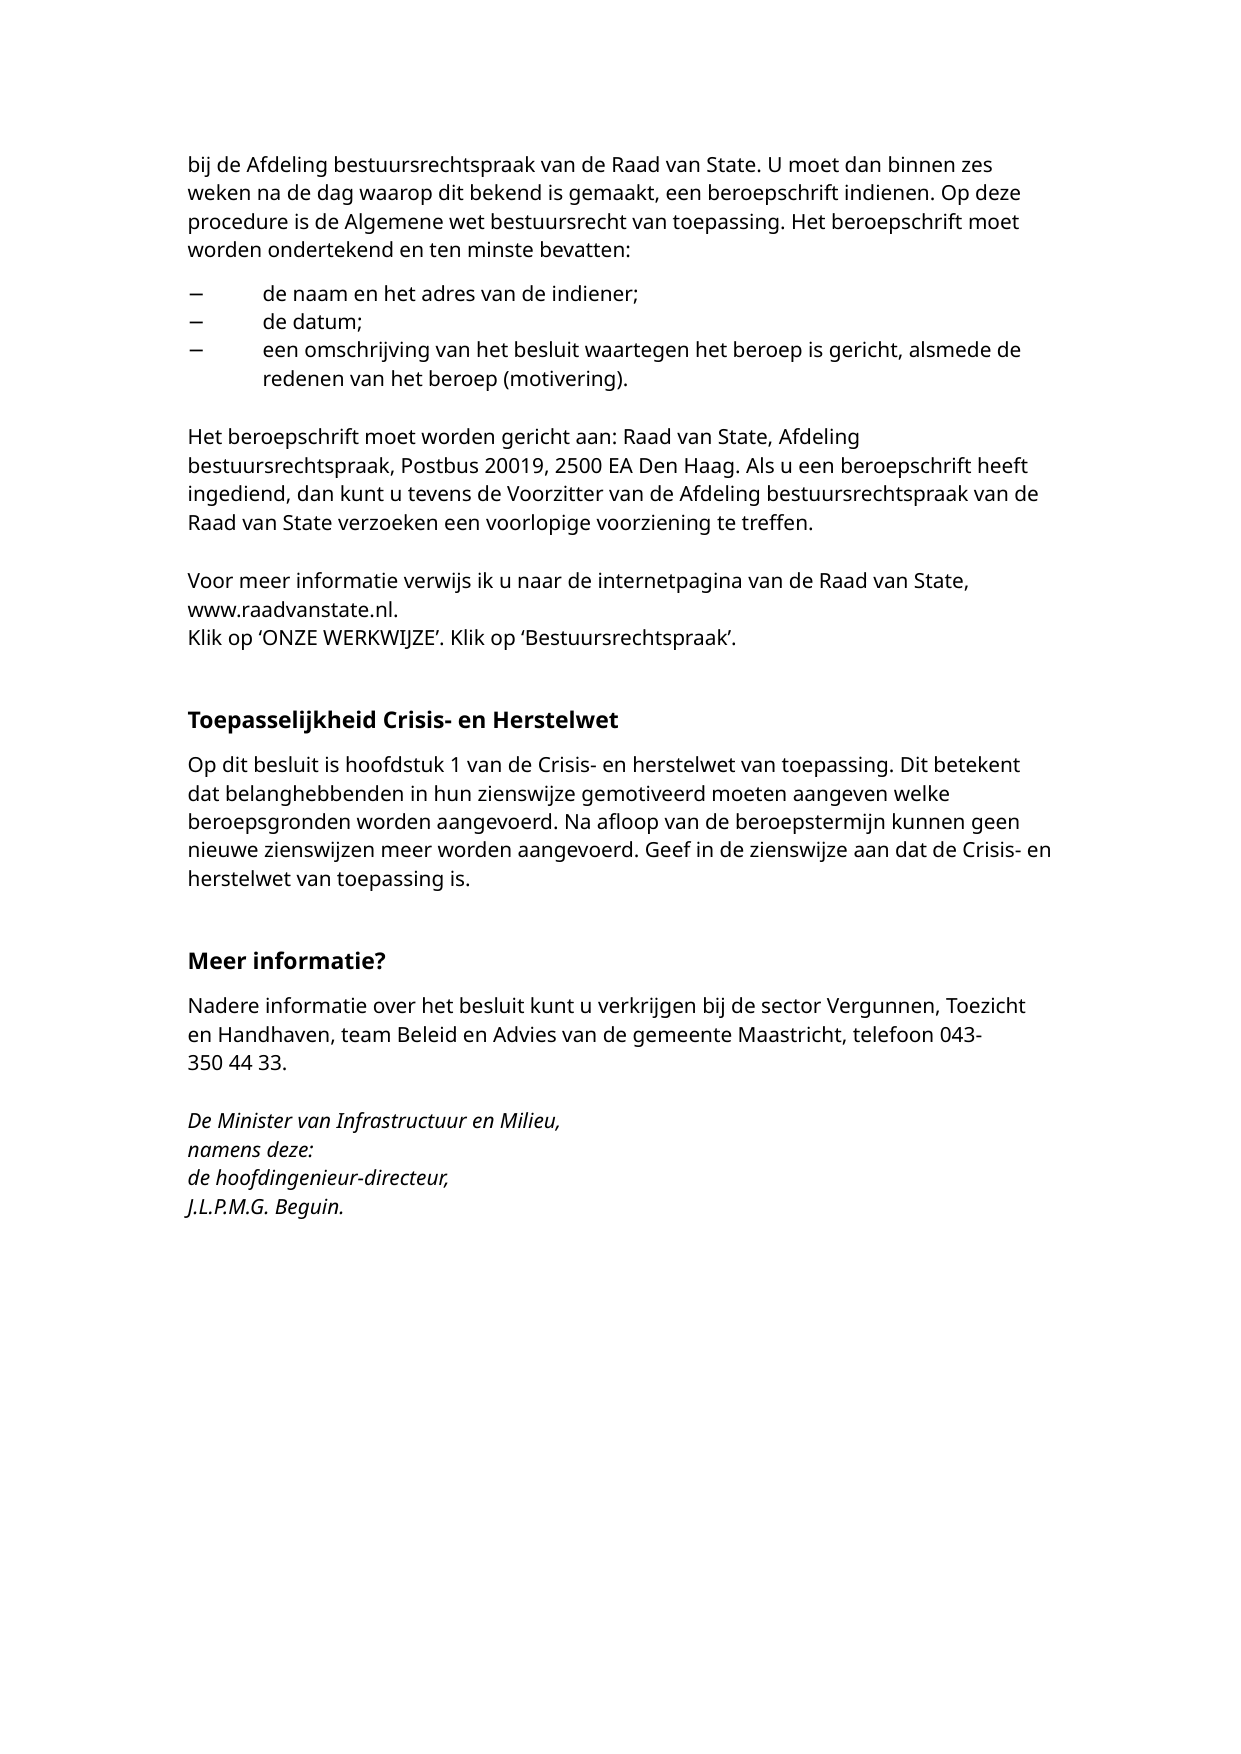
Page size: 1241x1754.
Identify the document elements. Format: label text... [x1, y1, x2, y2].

text bij de Afdeling bestuursrechtspraak van de Raad van State. U moet dan binnen zes weken na de dag waarop dit bekend is gemaakt, een beroepschrift indienen. Op deze procedure is de Algemene wet bestuursrecht van toepassing. Het beroepschrift moet worden ondertekend en ten minste bevatten: [187, 150, 1053, 264]
text Het beroepschrift moet worden gericht aan: Raad van State, Afdeling bestuursrechtspraak, Postbus 20019, 2500 EA Den Haag. Als u een beroepschrift heeft ingediend, dan kunt u tevens de Voorzitter van de Afdeling bestuursrechtspraak van de Raad van State verzoeken een voorlopige voorziening te treffen. [187, 422, 1053, 536]
text de hoofdingenieur-directeur, [187, 1163, 1053, 1192]
text Klik op ‘ONZE WERKWIJZE’. Klik op ‘Bestuursrechtspraak’. [187, 623, 1053, 652]
text namens deze: [187, 1135, 1053, 1163]
text J.L.P.M.G. Beguin. [187, 1192, 1053, 1220]
text Op dit besluit is hoofdstuk 1 van de Crisis- en herstelwet van toepassing. Dit betekent dat belanghebbenden in hun zienswijze gemotiveerd moeten aangeven welke beroepsgronden worden aangevoerd. Na afloop van de beroepstermijn kunnen geen nieuwe zienswijzen meer worden aangevoerd. Geef in de zienswijze aan dat de Crisis- en herstelwet van toepassing is. [187, 750, 1053, 892]
list een omschrijving van het besluit waartegen het beroep is gericht, alsmede de redenen van het beroep (motivering). [187, 336, 1053, 392]
list de naam en het adres van de indiener; [187, 279, 1053, 307]
text Nadere informatie over het besluit kunt u verkrijgen bij de sector Vergunnen, Toezicht en Handhaven, team Beleid en Advies van de gemeente Maastricht, telefoon 043-350 44 33. [187, 991, 1053, 1077]
text Voor meer informatie verwijs ik u naar de internetpagina van de Raad van State, www.raadvanstate.nl. [187, 566, 1053, 623]
subtitle Toepasselijkheid Crisis- en Herstelwet [187, 704, 1053, 735]
text De Minister van Infrastructuur en Milieu, [187, 1107, 1053, 1135]
subtitle Meer informatie? [187, 945, 1053, 976]
list de datum; [187, 307, 1053, 336]
